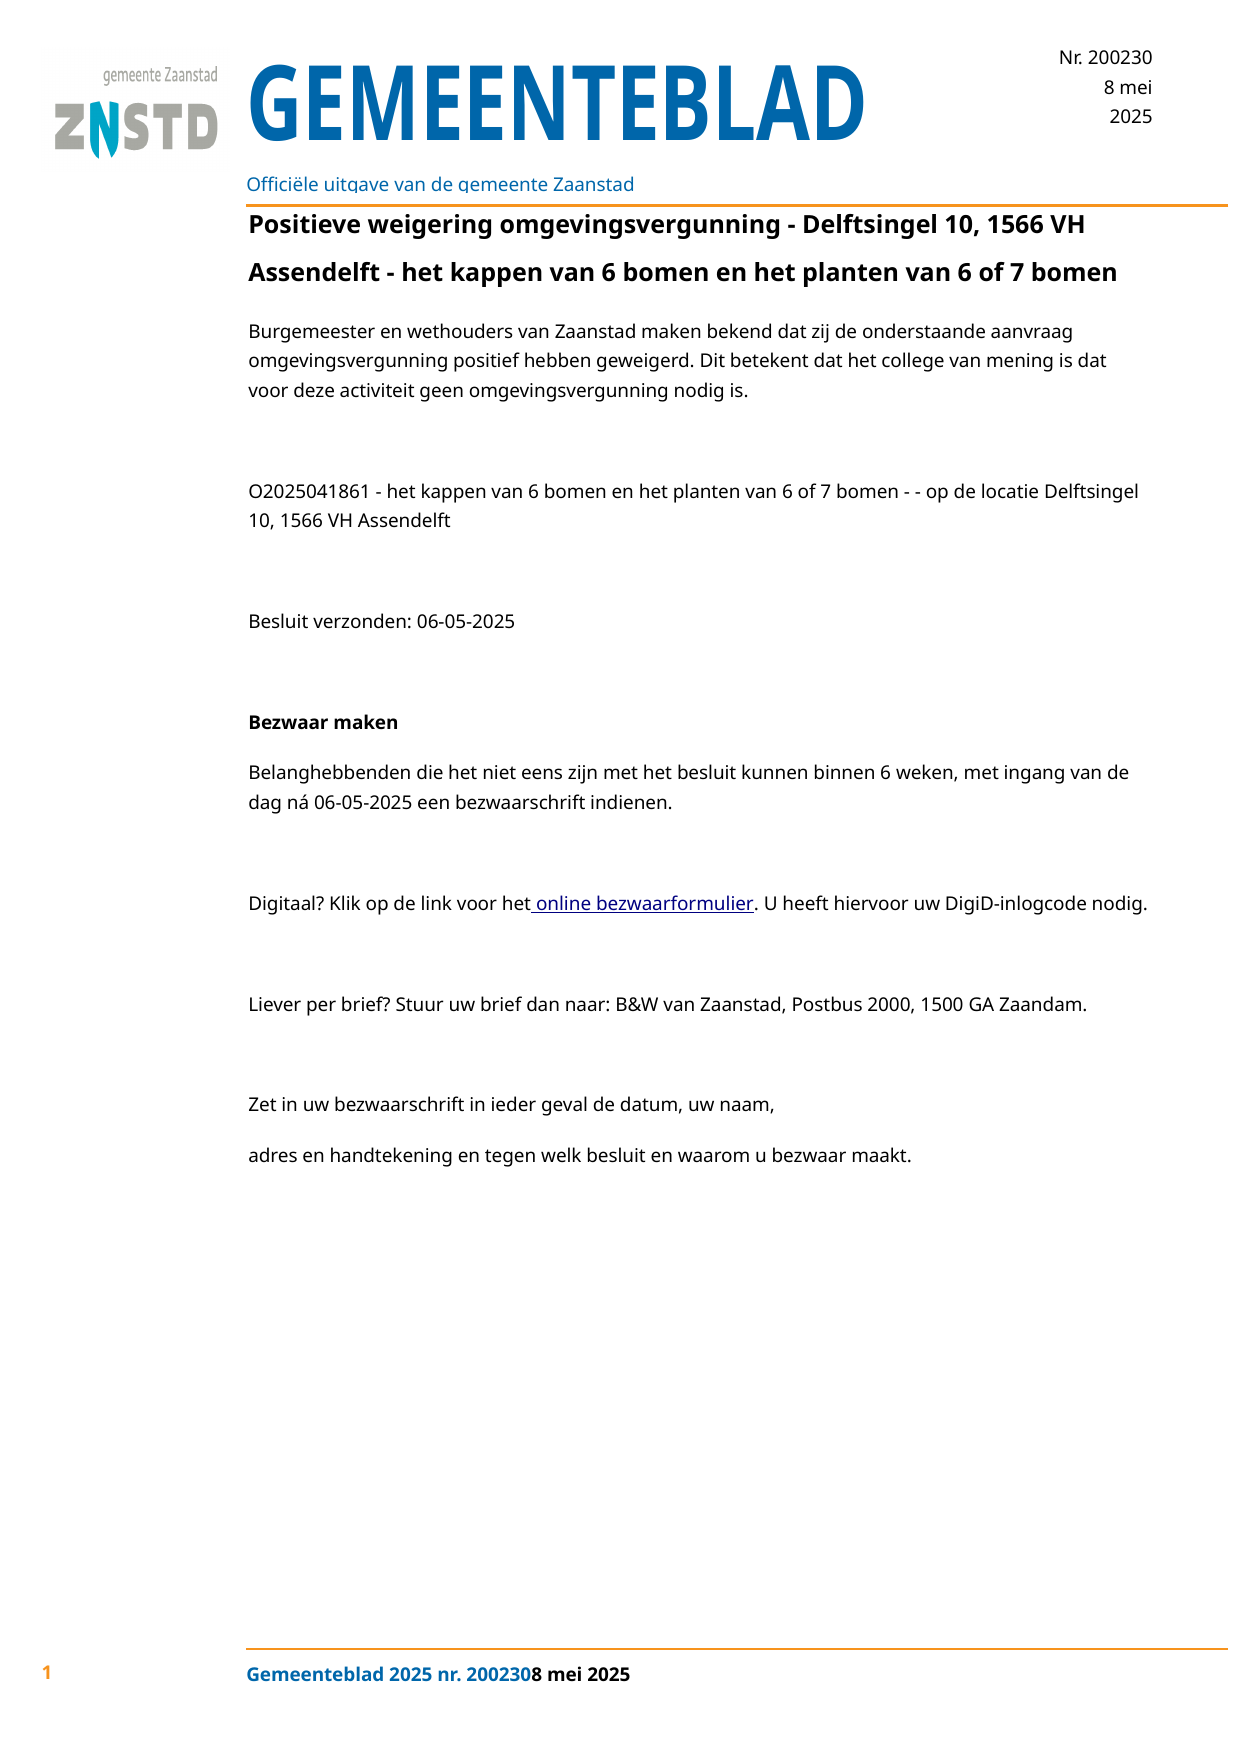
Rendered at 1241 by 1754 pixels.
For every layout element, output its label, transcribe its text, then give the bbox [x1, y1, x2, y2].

text adres en handtekening en tegen welk besluit en waarom u bezwaar maakt. [248, 1142, 1152, 1168]
text Liever per brief? Stuur uw brief dan naar: B&W van Zaanstad, Postbus 2000, 1500 GA Zaandam. [248, 991, 1152, 1017]
text Belanghebbenden die het niet eens zijn met het besluit kunnen binnen 6 weken, met ingang van de dag ná 06-05-2025 een bezwaarschrift indienen. [248, 759, 1152, 815]
text Burgemeester en wethouders van Zaanstad maken bekend dat zij de onderstaande aanvraag omgevingsvergunning positief hebben geweigerd. Dit betekent dat het college van mening is dat voor deze activiteit geen omgevingsvergunning nodig is. [248, 318, 1152, 403]
picture [41, 47, 231, 172]
text Positieve weigering omgevingsvergunning - Delftsingel 10, 1566 VH Assendelft - het kappen van 6 bomen en het planten van 6 of 7 bomen [248, 207, 1152, 288]
text Besluit verzonden: 06-05-2025 [248, 608, 1152, 634]
text Digitaal? Klik op de link voor het online bezwaarformulier. U heeft hiervoor uw DigiD-inlogcode nodig. [248, 890, 1152, 916]
text Zet in uw bezwaarschrift in ieder geval de datum, uw naam, [248, 1092, 1152, 1117]
text O2025041861 - het kappen van 6 bomen en het planten van 6 of 7 bomen - - op de locatie Delftsingel 10, 1566 VH Assendelft [248, 478, 1152, 533]
text Bezwaar maken [248, 709, 1152, 735]
